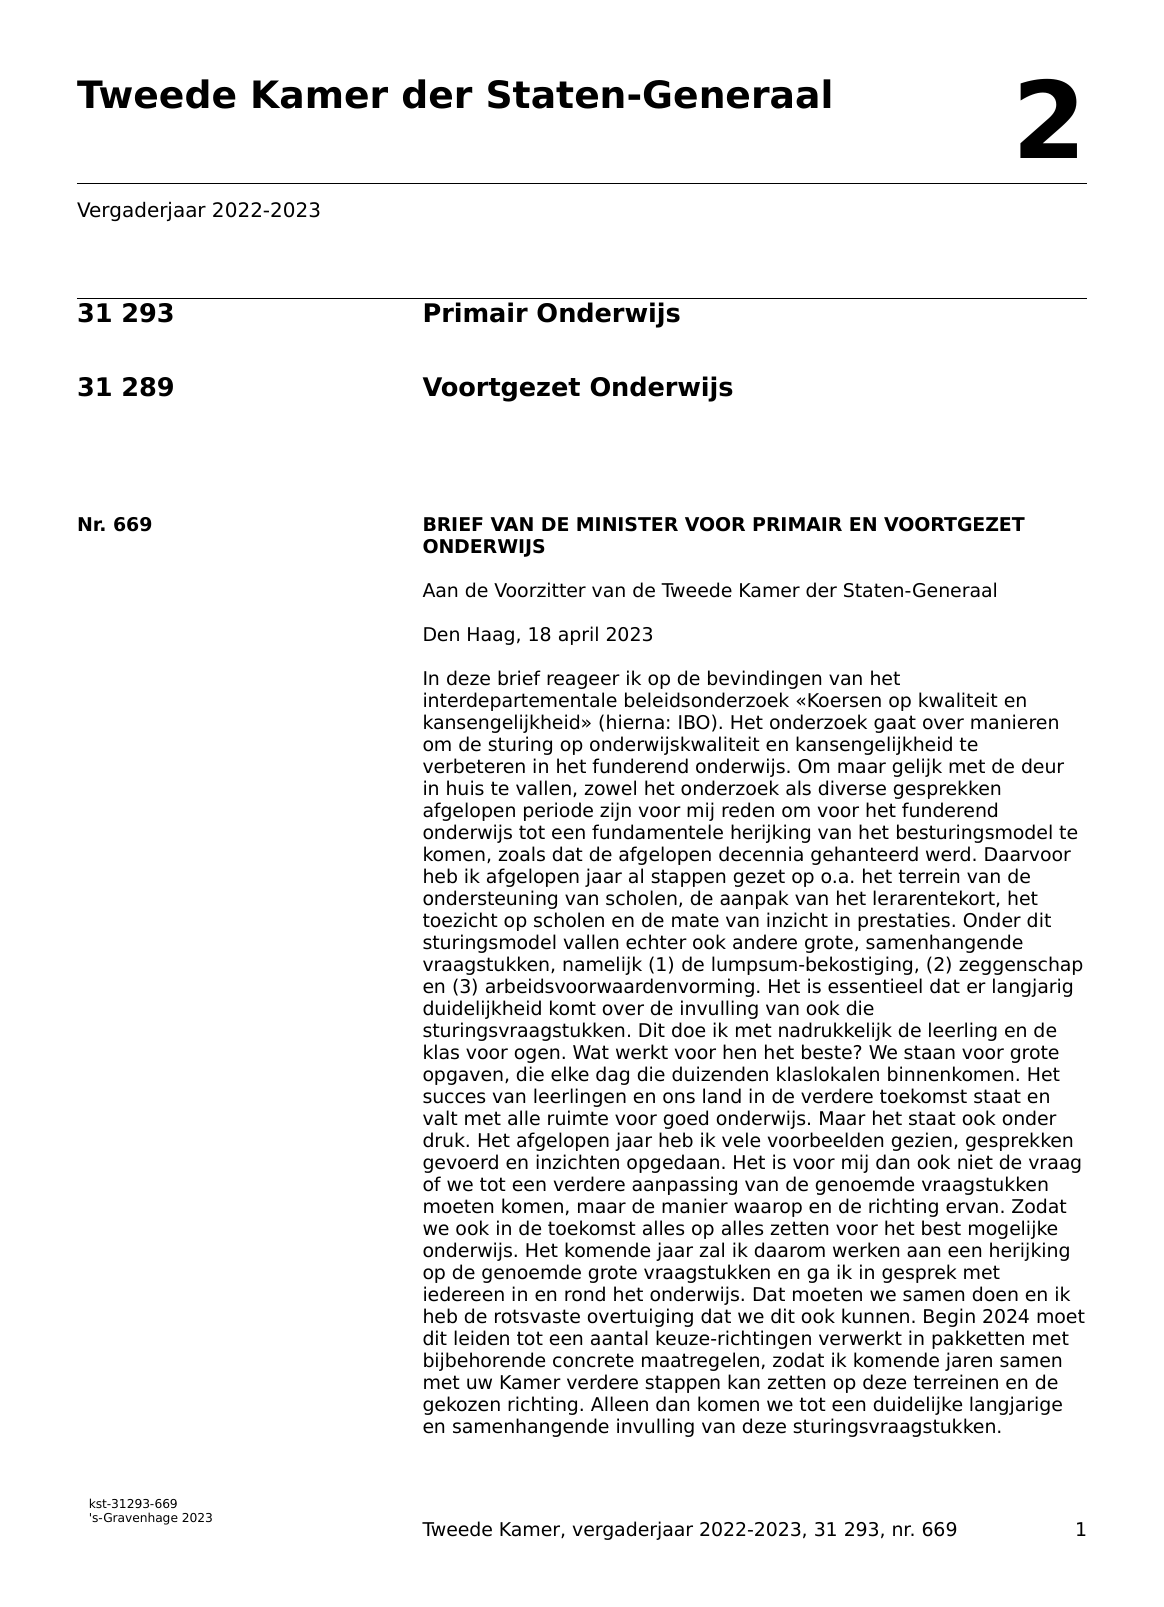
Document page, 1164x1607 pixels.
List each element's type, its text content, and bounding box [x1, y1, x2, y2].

subtitle 31 289 Voortgezet Onderwijs [77, 373, 1087, 403]
subtitle Nr. 669 BRIEF VAN DE MINISTER VOOR PRIMAIR EN VOORTGEZET ONDERWIJS [77, 514, 1087, 558]
table_header Tweede Kamer der Staten-Generaal [77, 59, 886, 183]
text Aan de Voorzitter van de Tweede Kamer der Staten-Generaal [422, 580, 1087, 602]
table_header 2 [886, 59, 1087, 183]
text kst-31293-669 [88, 1497, 323, 1511]
subtitle 31 293 Primair Onderwijs [77, 299, 1087, 329]
text Den Haag, 18 april 2023 [422, 624, 1087, 646]
text 's-Gravenhage 2023 [88, 1511, 323, 1525]
text In deze brief reageer ik op de bevindingen van het interdepartementale beleidsonderzoek «Koersen op kwaliteit en kansengelijkheid» (hierna: IBO). Het onderzoek gaat over manieren om de sturing op onderwijskwaliteit en kansengelijkheid te verbeteren in het funderend onderwijs. Om maar gelijk met de deur in huis te vallen, zowel het onderzoek als diverse gesprekken afgelopen periode zijn voor mij reden om voor het funderend onderwijs tot een fundamentele herijking van het besturingsmodel te komen, zoals dat de afgelopen decennia gehanteerd werd. Daarvoor heb ik afgelopen jaar al stappen gezet op o.a. het terrein van de ondersteuning van scholen, de aanpak van het lerarentekort, het toezicht op scholen en de mate van inzicht in prestaties. Onder dit sturingsmodel vallen echter ook andere grote, samenhangende vraagstukken, namelijk (1) de lumpsum-bekostiging, (2) zeggenschap en (3) arbeidsvoorwaardenvorming. Het is essentieel dat er langjarig duidelijkheid komt over de invulling van ook die sturingsvraagstukken. Dit doe ik met nadrukkelijk de leerling en de klas voor ogen. Wat werkt voor hen het beste? We staan voor grote opgaven, die elke dag die duizenden klaslokalen binnenkomen. Het succes van leerlingen en ons land in de verdere toekomst staat en valt met alle ruimte voor goed onderwijs. Maar het staat ook onder druk. Het afgelopen jaar heb ik vele voorbeelden gezien, gesprekken gevoerd en inzichten opgedaan. Het is voor mij dan ook niet de vraag of we tot een verdere aanpassing van de genoemde vraagstukken moeten komen, maar de manier waarop en de richting ervan. Zodat we ook in de toekomst alles op alles zetten voor het best mogelijke onderwijs. Het komende jaar zal ik daarom werken aan een herijking op de genoemde grote vraagstukken en ga ik in gesprek met iedereen in en rond het onderwijs. Dat moeten we samen doen en ik heb de rotsvaste overtuiging dat we dit ook kunnen. Begin 2024 moet dit leiden tot een aantal keuze-richtingen verwerkt in pakketten met bijbehorende concrete maatregelen, zodat ik komende jaren samen met uw Kamer verdere stappen kan zetten op deze terreinen en de gekozen richting. Alleen dan komen we tot een duidelijke langjarige en samenhangende invulling van deze sturingsvraagstukken. [422, 668, 1087, 1437]
table_cell Vergaderjaar 2022-2023 [77, 184, 1087, 298]
